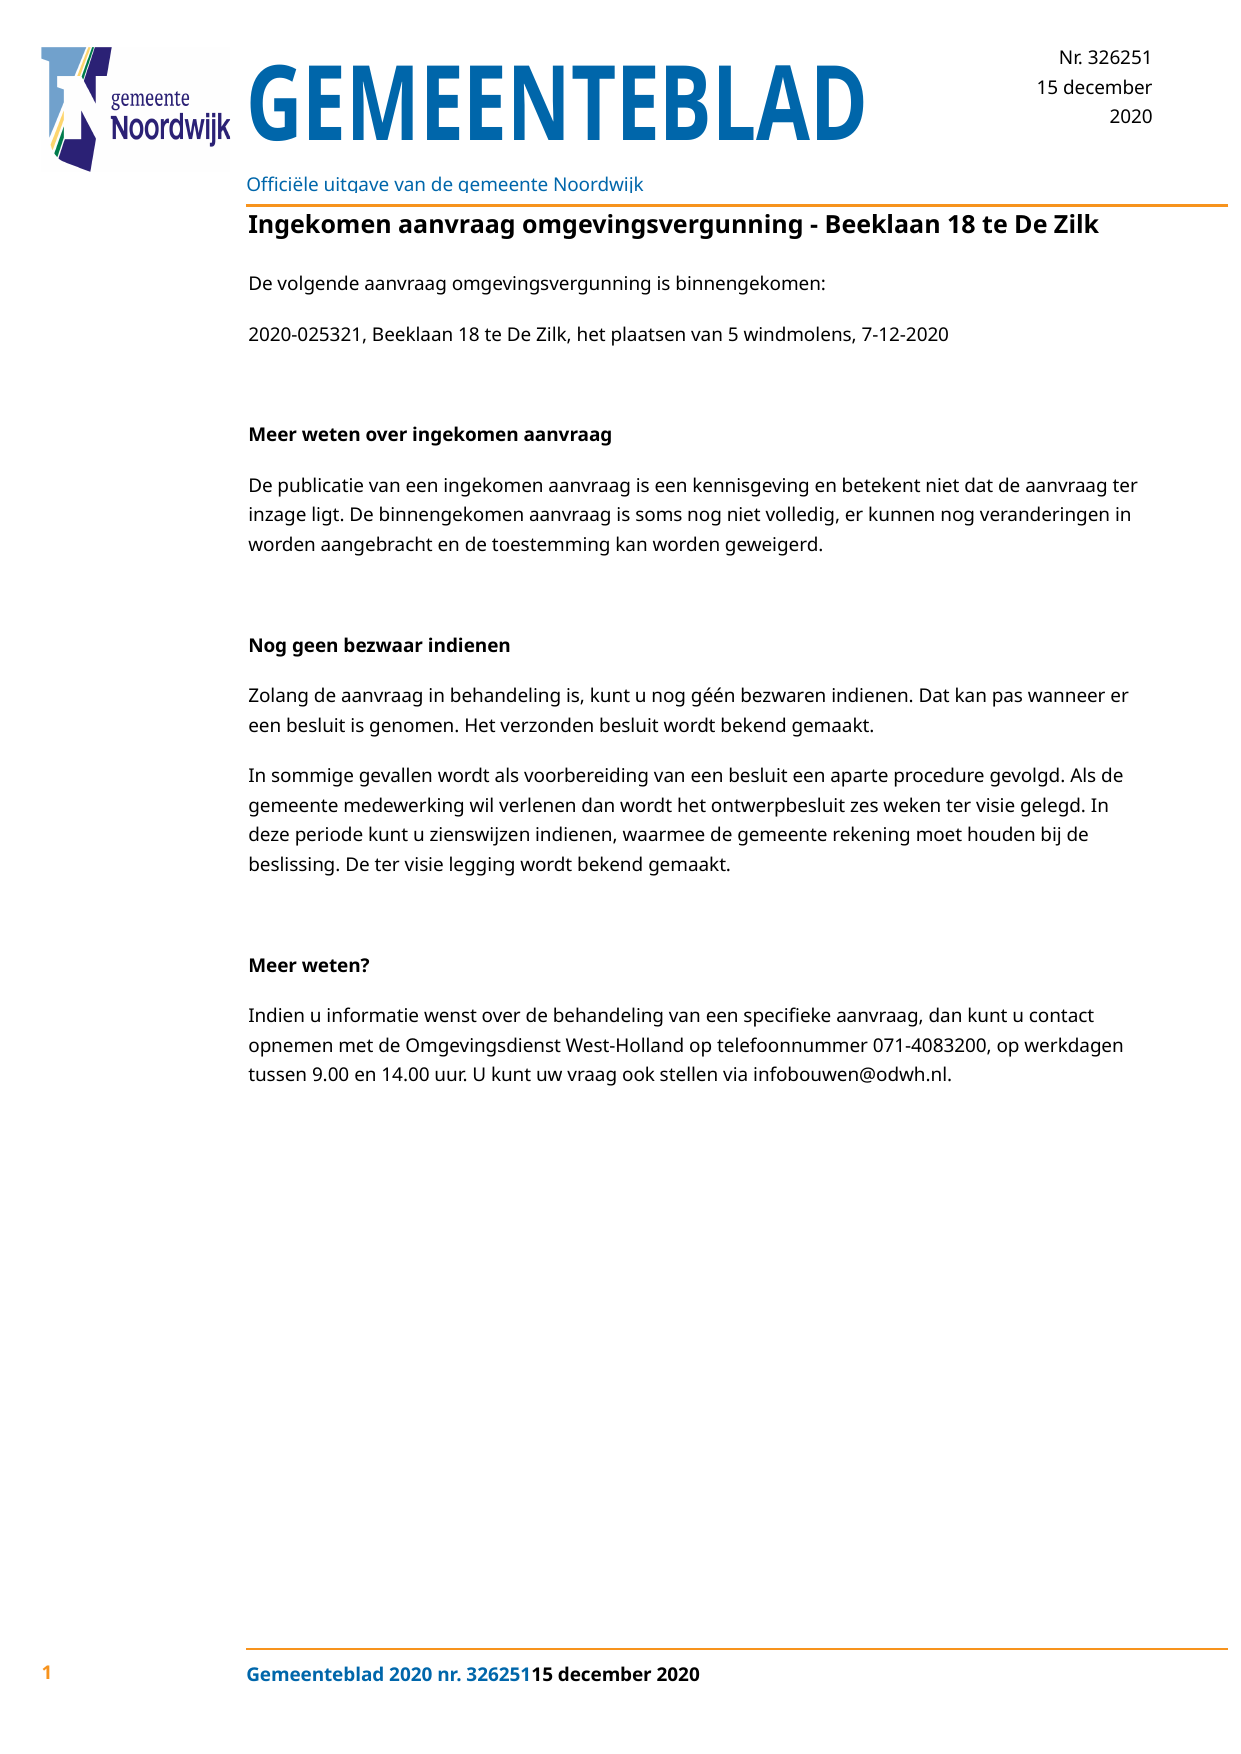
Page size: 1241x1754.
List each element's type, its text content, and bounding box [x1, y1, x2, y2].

text Zolang de aanvraag in behandeling is, kunt u nog géén bezwaren indienen. Dat kan pas wanneer er een besluit is genomen. Het verzonden besluit wordt bekend gemaakt. [248, 682, 1152, 738]
text Nog geen bezwaar indienen [248, 632, 1152, 658]
text Meer weten? [248, 952, 1152, 978]
text Meer weten over ingekomen aanvraag [248, 422, 1152, 447]
text De publicatie van een ingekomen aanvraag is een kennisgeving en betekent niet dat de aanvraag ter inzage ligt. De binnengekomen aanvraag is soms nog niet volledig, er kunnen nog veranderingen in worden aangebracht en de toestemming kan worden geweigerd. [248, 472, 1152, 557]
text Indien u informatie wenst over de behandeling van een specifieke aanvraag, dan kunt u contact opnemen met de Omgevingsdienst West-Holland op telefoonnummer 071-4083200, op werkdagen tussen 9.00 en 14.00 uur. U kunt uw vraag ook stellen via infobouwen@odwh.nl. [248, 1002, 1152, 1087]
text Ingekomen aanvraag omgevingsvergunning - Beeklaan 18 te De Zilk [248, 207, 1152, 241]
picture [41, 47, 231, 172]
text 2020-025321, Beeklaan 18 te De Zilk, het plaatsen van 5 windmolens, 7-12-2020 [248, 321, 1152, 346]
text De volgende aanvraag omgevingsvergunning is binnengekomen: [248, 270, 1152, 296]
text In sommige gevallen wordt als voorbereiding van een besluit een aparte procedure gevolgd. Als de gemeente medewerking wil verlenen dan wordt het ontwerpbesluit zes weken ter visie gelegd. In deze periode kunt u zienswijzen indienen, waarmee de gemeente rekening moet houden bij de beslissing. De ter visie legging wordt bekend gemaakt. [248, 762, 1152, 877]
